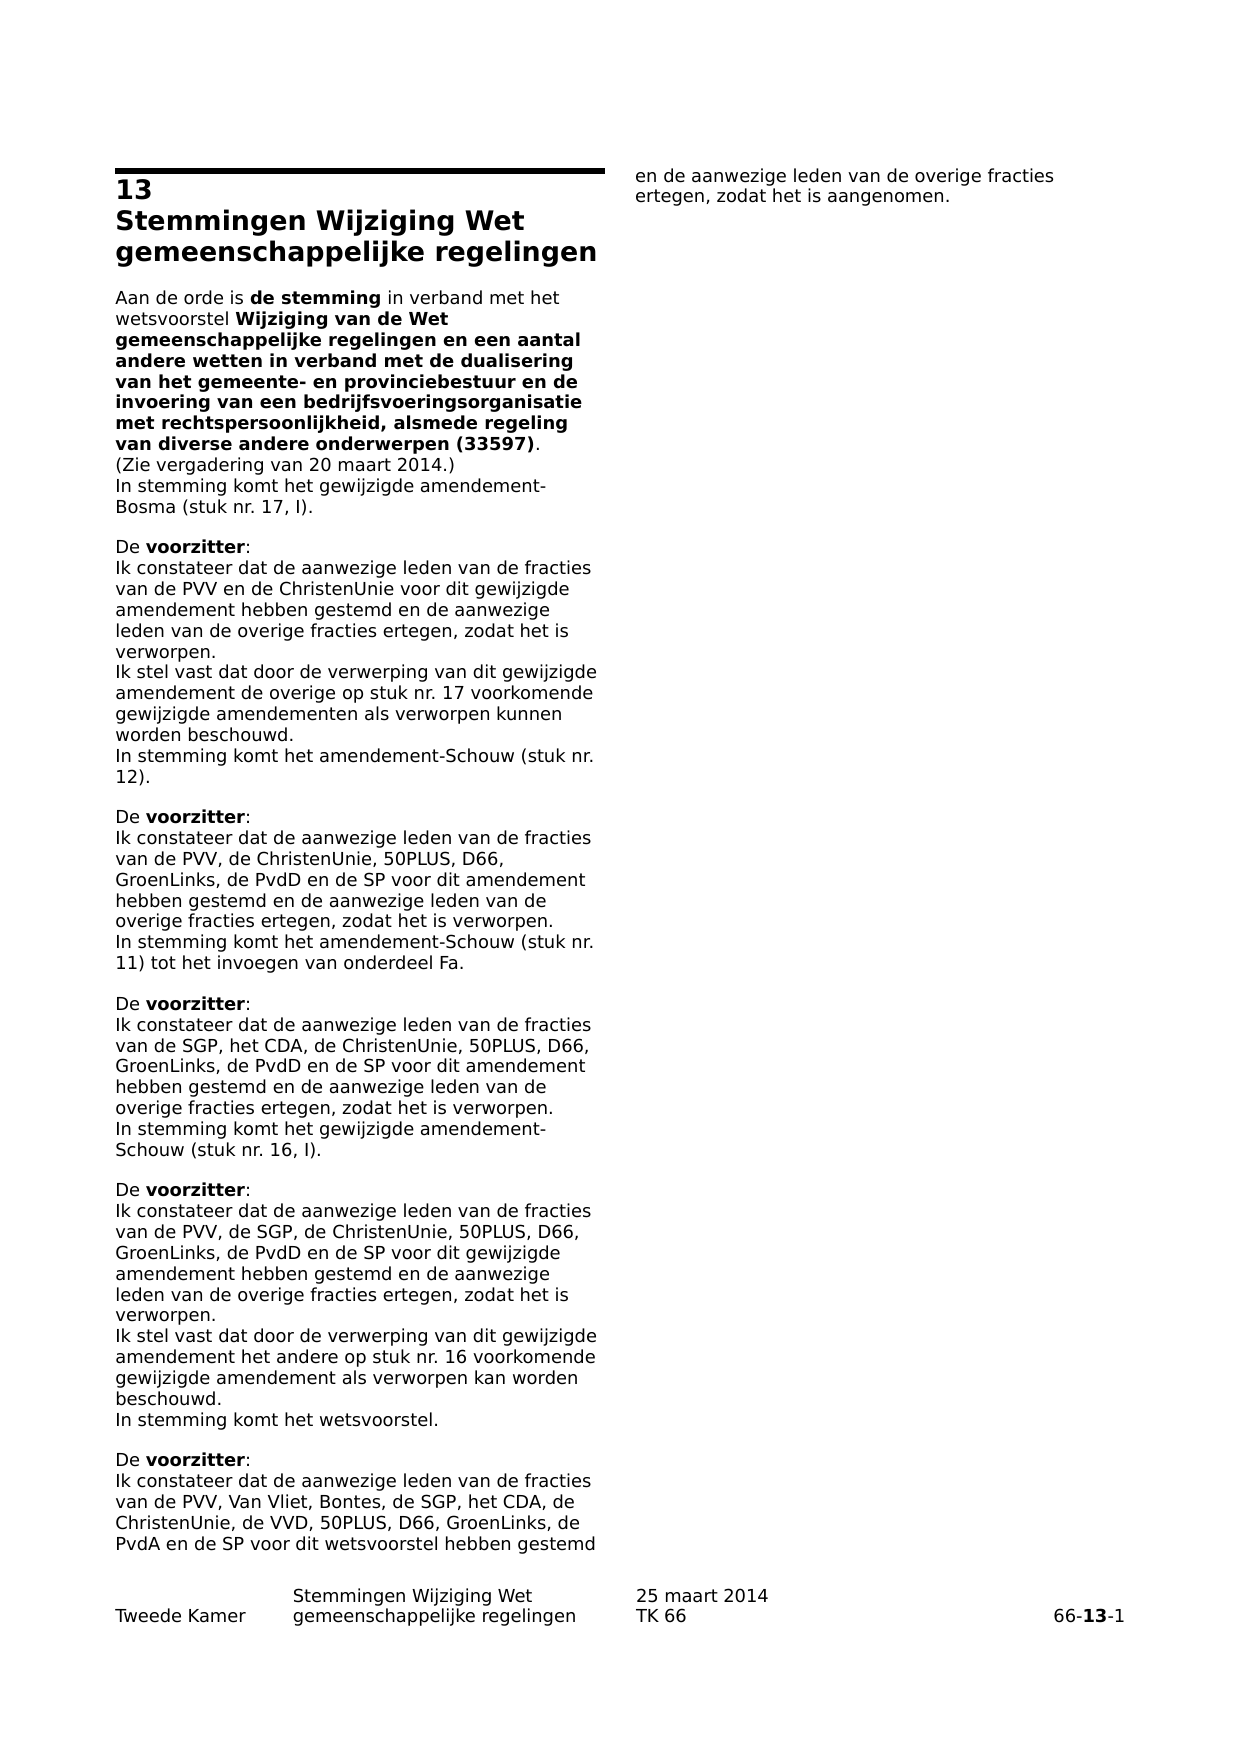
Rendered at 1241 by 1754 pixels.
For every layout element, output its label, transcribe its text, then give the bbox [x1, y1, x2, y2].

text In stemming komt het gewijzigde amendement-Schouw (stuk nr. 16, I). [115, 1119, 605, 1160]
text De voorzitter: [115, 994, 605, 1014]
text In stemming komt het gewijzigde amendement-Bosma (stuk nr. 17, I). [115, 476, 605, 517]
text Ik constateer dat de aanwezige leden van de fracties van de SGP, het CDA, de ChristenUnie, 50PLUS, D66, GroenLinks, de PvdD en de SP voor dit amendement hebben gestemd en de aanwezige leden van de overige fracties ertegen, zodat het is verworpen. [115, 1014, 605, 1119]
text en de aanwezige leden van de overige fracties ertegen, zodat het is aangenomen. [635, 165, 1125, 207]
text Ik constateer dat de aanwezige leden van de fracties van de PVV, Van Vliet, Bontes, de SGP, het CDA, de ChristenUnie, de VVD, 50PLUS, D66, GroenLinks, de PvdA en de SP voor dit wetsvoorstel hebben gestemd [115, 1471, 605, 1554]
text De voorzitter: [115, 537, 605, 558]
text Ik constateer dat de aanwezige leden van de fracties van de PVV en de ChristenUnie voor dit gewijzigde amendement hebben gestemd en de aanwezige leden van de overige fracties ertegen, zodat het is verworpen. [115, 558, 605, 662]
text (Zie vergadering van 20 maart 2014.) [115, 455, 605, 476]
text In stemming komt het wetsvoorstel. [115, 1409, 605, 1430]
text Ik stel vast dat door de verwerping van dit gewijzigde amendement de overige op stuk nr. 17 voorkomende gewijzigde amendementen als verworpen kunnen worden beschouwd. [115, 662, 605, 746]
text De voorzitter: [115, 807, 605, 828]
text De voorzitter: [115, 1180, 605, 1201]
text In stemming komt het amendement-Schouw (stuk nr. 11) tot het invoegen van onderdeel Fa. [115, 932, 605, 974]
text Ik constateer dat de aanwezige leden van de fracties van de PVV, de ChristenUnie, 50PLUS, D66, GroenLinks, de PvdD en de SP voor dit amendement hebben gestemd en de aanwezige leden van de overige fracties ertegen, zodat het is verworpen. [115, 828, 605, 932]
text Aan de orde is de stemming in verband met het wetsvoorstel Wijziging van de Wet gemeenschappelijke regelingen en een aantal andere wetten in verband met de dualisering van het gemeente- en provinciebestuur en de invoering van een bedrijfsvoeringsorganisatie met rechtspersoonlijkheid, alsmede regeling van diverse andere onderwerpen (33597). [115, 288, 605, 455]
text In stemming komt het amendement-Schouw (stuk nr. 12). [115, 746, 605, 787]
text Ik constateer dat de aanwezige leden van de fracties van de PVV, de SGP, de ChristenUnie, 50PLUS, D66, GroenLinks, de PvdD en de SP voor dit gewijzigde amendement hebben gestemd en de aanwezige leden van de overige fracties ertegen, zodat het is verworpen. [115, 1201, 605, 1326]
title 13 Stemmingen Wijziging Wet gemeenschappelijke regelingen [115, 174, 605, 268]
text Ik stel vast dat door de verwerping van dit gewijzigde amendement het andere op stuk nr. 16 voorkomende gewijzigde amendement als verworpen kan worden beschouwd. [115, 1326, 605, 1409]
text De voorzitter: [115, 1450, 605, 1471]
